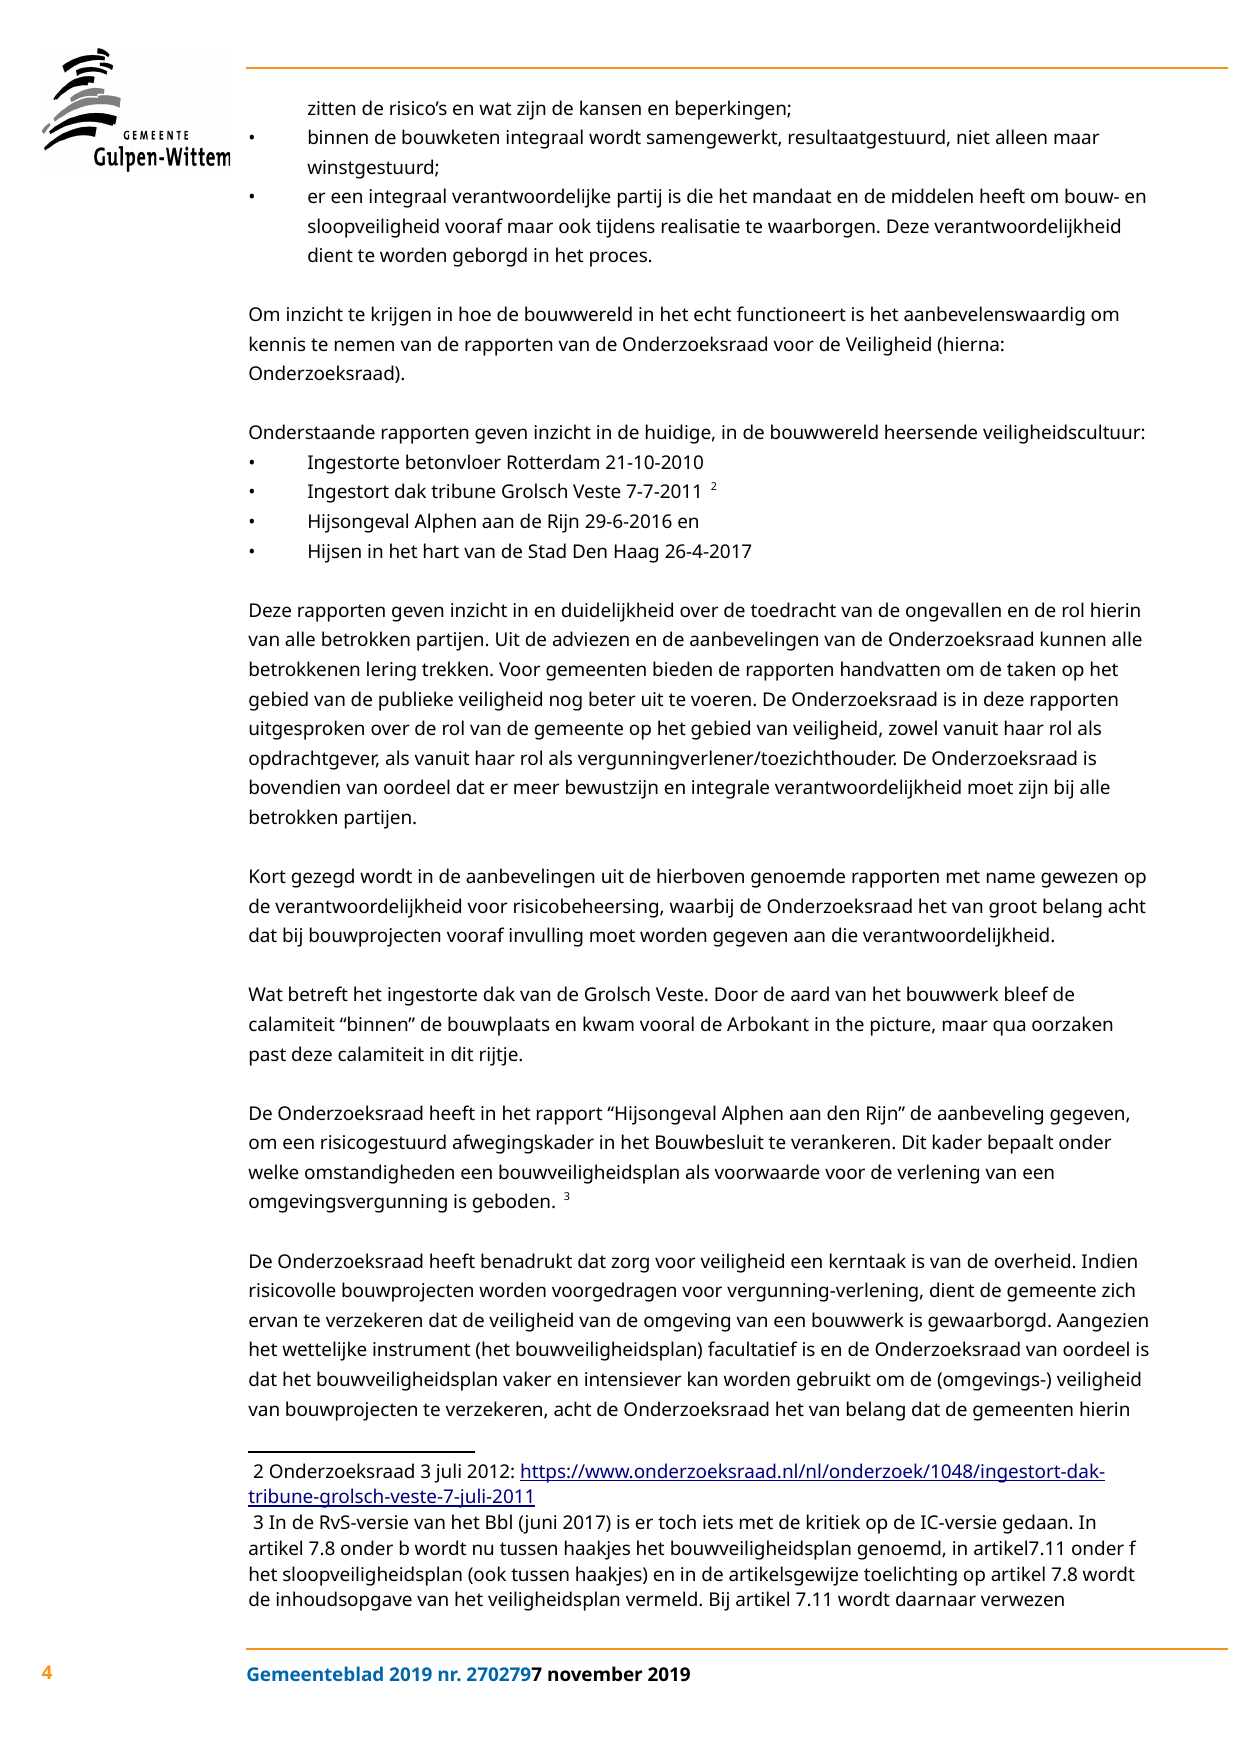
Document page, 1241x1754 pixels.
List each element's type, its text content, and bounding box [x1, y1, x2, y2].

text De Onderzoeksraad heeft benadrukt dat zorg voor veiligheid een kerntaak is van de overheid. Indien risicovolle bouwprojecten worden voorgedragen voor vergunning-verlening, dient de gemeente zich ervan te verzekeren dat de veiligheid van de omgeving van een bouwwerk is gewaarborgd. Aangezien het wettelijke instrument (het bouwveiligheidsplan) facultatief is en de Onderzoeksraad van oordeel is dat het bouwveiligheidsplan vaker en intensiever kan worden gebruikt om de (omgevings-) veiligheid van bouwprojecten te verzekeren, acht de Onderzoeksraad het van belang dat de gemeenten hierin [248, 1248, 1152, 1422]
list Ingestorte betonvloer Rotterdam 21-10-2010 [248, 449, 1152, 475]
list Hijsongeval Alphen aan de Rijn 29-6-2016 en [248, 508, 1152, 534]
picture [41, 47, 231, 172]
text Wat betreft het ingestorte dak van de Grolsch Veste. Door de aard van het bouwwerk bleef de calamiteit “binnen” de bouwplaats en kwam vooral de Arbokant in the picture, maar qua oorzaken past deze calamiteit in dit rijtje. [248, 982, 1152, 1067]
text De Onderzoeksraad heeft in het rapport “Hijsongeval Alphen aan den Rijn” de aanbeveling gegeven, om een risicogestuurd afwegingskader in het Bouwbesluit te verankeren. Dit kader bepaalt onder welke omstandigheden een bouwveiligheidsplan als voorwaarde voor de verlening van een omgevingsvergunning is geboden. [248, 1100, 1152, 1214]
text Om inzicht te krijgen in hoe de bouwwereld in het echt functioneert is het aanbevelenswaardig om kennis te nemen van de rapporten van de Onderzoeksraad voor de Veiligheid (hierna: Onderzoeksraad). [248, 301, 1152, 386]
text In de RvS-versie van het Bbl (juni 2017) is er toch iets met de kritiek op de IC-versie gedaan. In artikel 7.8 onder b wordt nu tussen haakjes het bouwveiligheidsplan genoemd, in artikel7.11 onder f het sloopveiligheidsplan (ook tussen haakjes) en in de artikelsgewijze toelichting op artikel 7.8 wordt de inhoudsopgave van het veiligheidsplan vermeld. Bij artikel 7.11 wordt daarnaar verwezen [248, 1509, 1152, 1612]
text Kort gezegd wordt in de aanbevelingen uit de hierboven genoemde rapporten met name gewezen op de verantwoordelijkheid voor risicobeheersing, waarbij de Onderzoeksraad het van groot belang acht dat bij bouwprojecten vooraf invulling moet worden gegeven aan die verantwoordelijkheid. [248, 863, 1152, 948]
list Onderzoeksraad 3 juli 2012: https://www.onderzoeksraad.nl/nl/onderzoek/1048/ingestort-dak-tribune-grolsch-veste-7-juli-2011 [248, 1458, 1152, 1509]
list Ingestort dak tribune Grolsch Veste 7-7-2011 [248, 479, 1152, 504]
text Onderstaande rapporten geven inzicht in de huidige, in de bouwwereld heersende veiligheidscultuur: [248, 419, 1152, 445]
list Hijsen in het hart van de Stad Den Haag 26-4-2017 [248, 538, 1152, 564]
text Deze rapporten geven inzicht in en duidelijkheid over de toedracht van de ongevallen en de rol hierin van alle betrokken partijen. Uit de adviezen en de aanbevelingen van de Onderzoeksraad kunnen alle betrokkenen lering trekken. Voor gemeenten bieden de rapporten handvatten om de taken op het gebied van de publieke veiligheid nog beter uit te voeren. De Onderzoeksraad is in deze rapporten uitgesproken over de rol van de gemeente op het gebied van veiligheid, zowel vanuit haar rol als opdrachtgever, als vanuit haar rol als vergunningverlener/toezichthouder. De Onderzoeksraad is bovendien van oordeel dat er meer bewustzijn en integrale verantwoordelijkheid moet zijn bij alle betrokken partijen. [248, 597, 1152, 830]
table_header zitten de risico’s en wat zijn de kansen en beperkingen; binnen de bouwketen integraal wordt samengewerkt, resultaatgestuurd, niet alleen maar winstgestuurd; er een integraal verantwoordelijke partij is die het mandaat en de middelen heeft om bouw- en sloopveiligheid vooraf maar ook tijdens realisatie te waarborgen. Deze verantwoordelijkheid dient te worden geborgd in het proces. [248, 95, 1152, 268]
